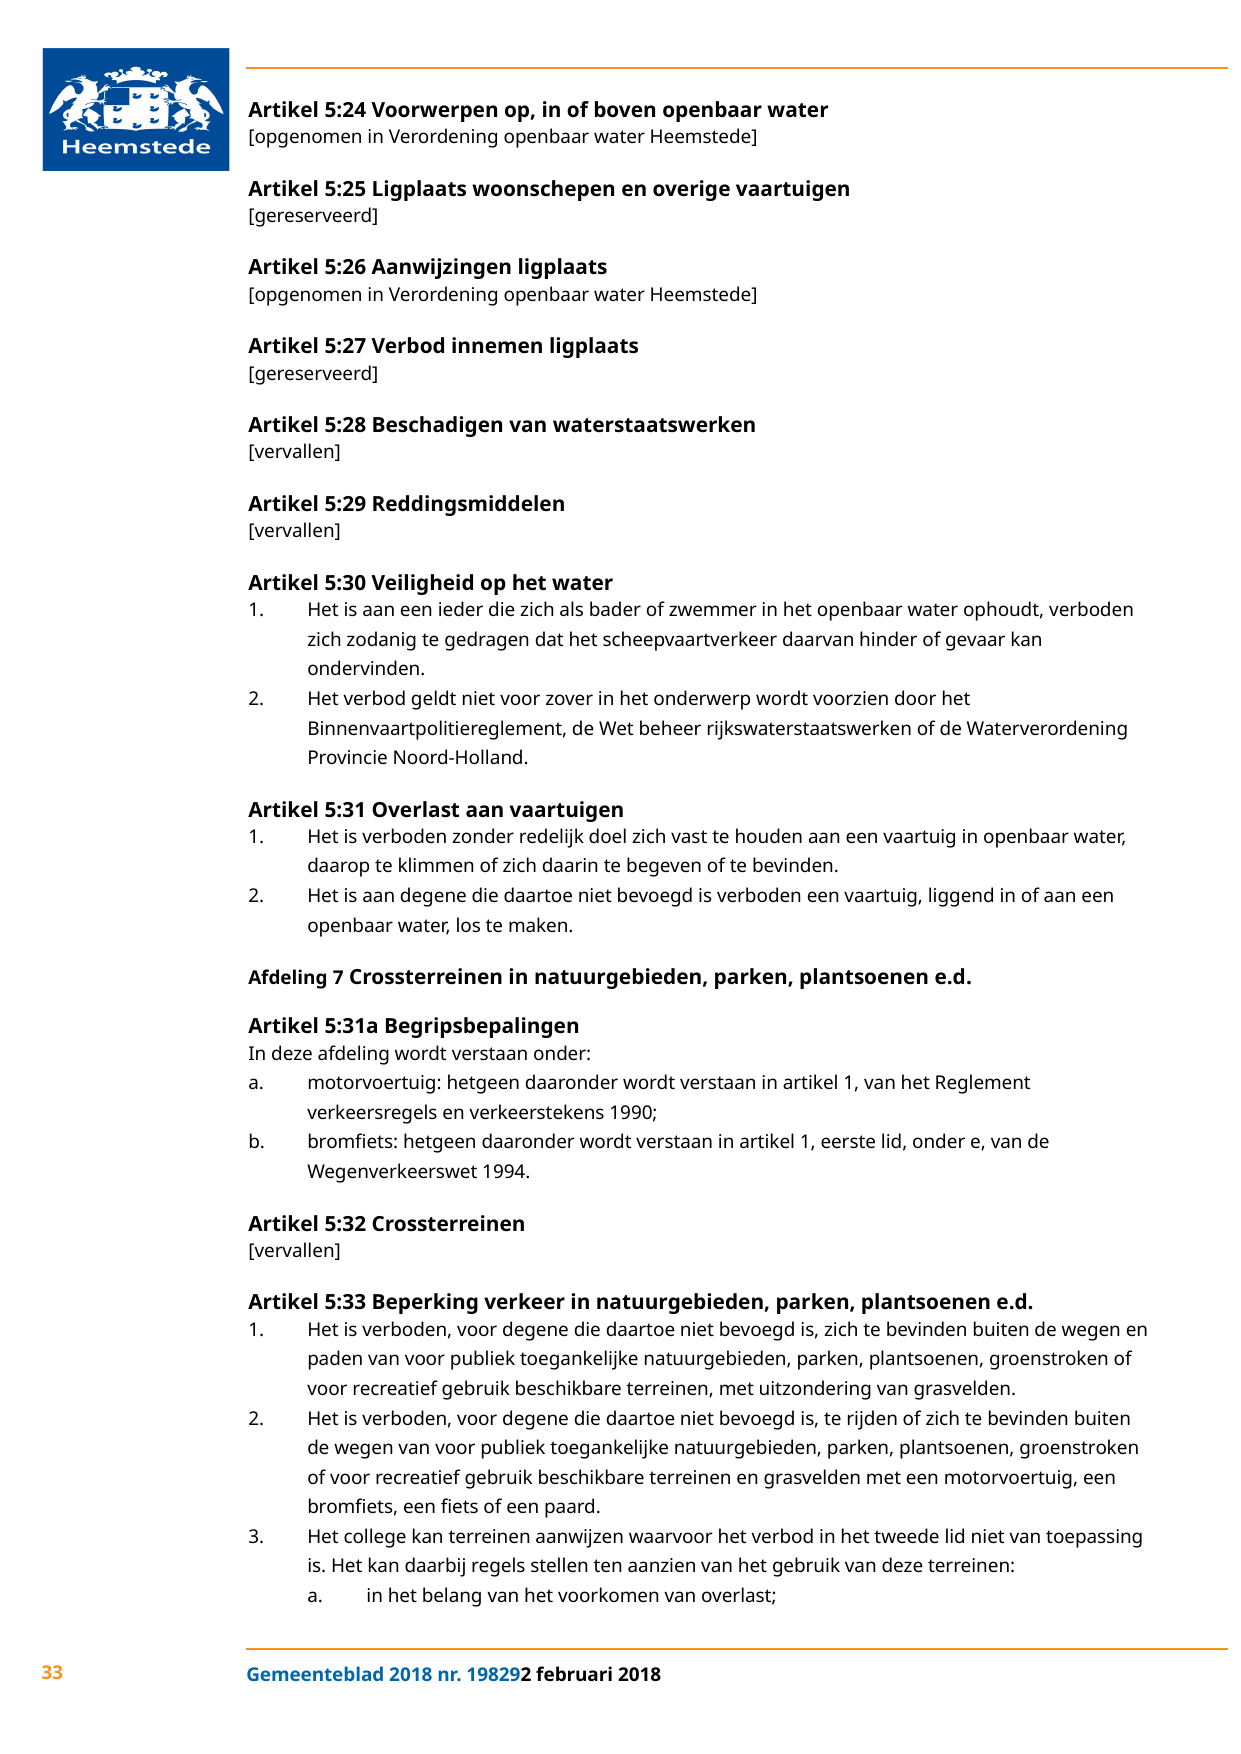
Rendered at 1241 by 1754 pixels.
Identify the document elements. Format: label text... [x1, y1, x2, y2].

text Artikel 5:28 Beschadigen van waterstaatswerken [248, 410, 1152, 439]
list Het is aan degene die daartoe niet bevoegd is verboden een vaartuig, liggend in of aan een openbaar water, los te maken. [248, 882, 1152, 938]
list Het verbod geldt niet voor zover in het onderwerp wordt voorzien door het Binnenvaartpolitiereglement, de Wet beheer rijkswaterstaatswerken of de Waterverordening Provincie Noord-Holland. [248, 685, 1152, 770]
list Het is verboden, voor degene die daartoe niet bevoegd is, te rijden of zich te bevinden buiten de wegen van voor publiek toegankelijke natuurgebieden, parken, plantsoenen, groenstroken of voor recreatief gebruik beschikbare terreinen en grasvelden met een motorvoertuig, een bromfiets, een fiets of een paard. [248, 1405, 1152, 1519]
text [opgenomen in Verordening openbaar water Heemstede] [248, 281, 1152, 307]
text [vervallen] [248, 1237, 1152, 1263]
text Artikel 5:29 Reddingsmiddelen [248, 489, 1152, 517]
text Artikel 5:26 Aanwijzingen ligplaats [248, 252, 1152, 281]
text [gereserveerd] [248, 202, 1152, 228]
text [gereserveerd] [248, 360, 1152, 386]
text Artikel 5:32 Crossterreinen [248, 1209, 1152, 1237]
picture [41, 47, 231, 172]
text Artikel 5:30 Veiligheid op het water [248, 568, 1152, 596]
list in het belang van het voorkomen van overlast; [307, 1582, 1152, 1608]
text Artikel 5:31a Begripsbepalingen [248, 1011, 1152, 1040]
text [opgenomen in Verordening openbaar water Heemstede] [248, 123, 1152, 149]
text Artikel 5:24 Voorwerpen op, in of boven openbaar water [248, 95, 1152, 123]
list Het is verboden, voor degene die daartoe niet bevoegd is, zich te bevinden buiten de wegen en paden van voor publiek toegankelijke natuurgebieden, parken, plantsoenen, groenstroken of voor recreatief gebruik beschikbare terreinen, met uitzondering van grasvelden. [248, 1316, 1152, 1401]
list Het is verboden zonder redelijk doel zich vast te houden aan een vaartuig in openbaar water, daarop te klimmen of zich daarin te begeven of te bevinden. [248, 823, 1152, 878]
list bromfiets: hetgeen daaronder wordt verstaan in artikel 1, eerste lid, onder e, van de Wegenverkeerswet 1994. [248, 1129, 1152, 1184]
text [vervallen] [248, 517, 1152, 543]
text Artikel 5:27 Verbod innemen ligplaats [248, 331, 1152, 360]
text Artikel 5:31 Overlast aan vaartuigen [248, 795, 1152, 823]
list Het college kan terreinen aanwijzen waarvoor het verbod in het tweede lid niet van toepassing is. Het kan daarbij regels stellen ten aanzien van het gebruik van deze terreinen: [248, 1523, 1152, 1578]
list motorvoertuig: hetgeen daaronder wordt verstaan in artikel 1, van het Reglement verkeersregels en verkeerstekens 1990; [248, 1069, 1152, 1125]
text Artikel 5:33 Beperking verkeer in natuurgebieden, parken, plantsoenen e.d. [248, 1287, 1152, 1316]
text Artikel 5:25 Ligplaats woonschepen en overige vaartuigen [248, 174, 1152, 202]
text [vervallen] [248, 439, 1152, 464]
text Afdeling 7 Crossterreinen in natuurgebieden, parken, plantsoenen e.d. [248, 962, 1152, 991]
list Het is aan een ieder die zich als bader of zwemmer in het openbaar water ophoudt, verboden zich zodanig te gedragen dat het scheepvaartverkeer daarvan hinder of gevaar kan ondervinden. [248, 596, 1152, 681]
text In deze afdeling wordt verstaan onder: [248, 1040, 1152, 1066]
